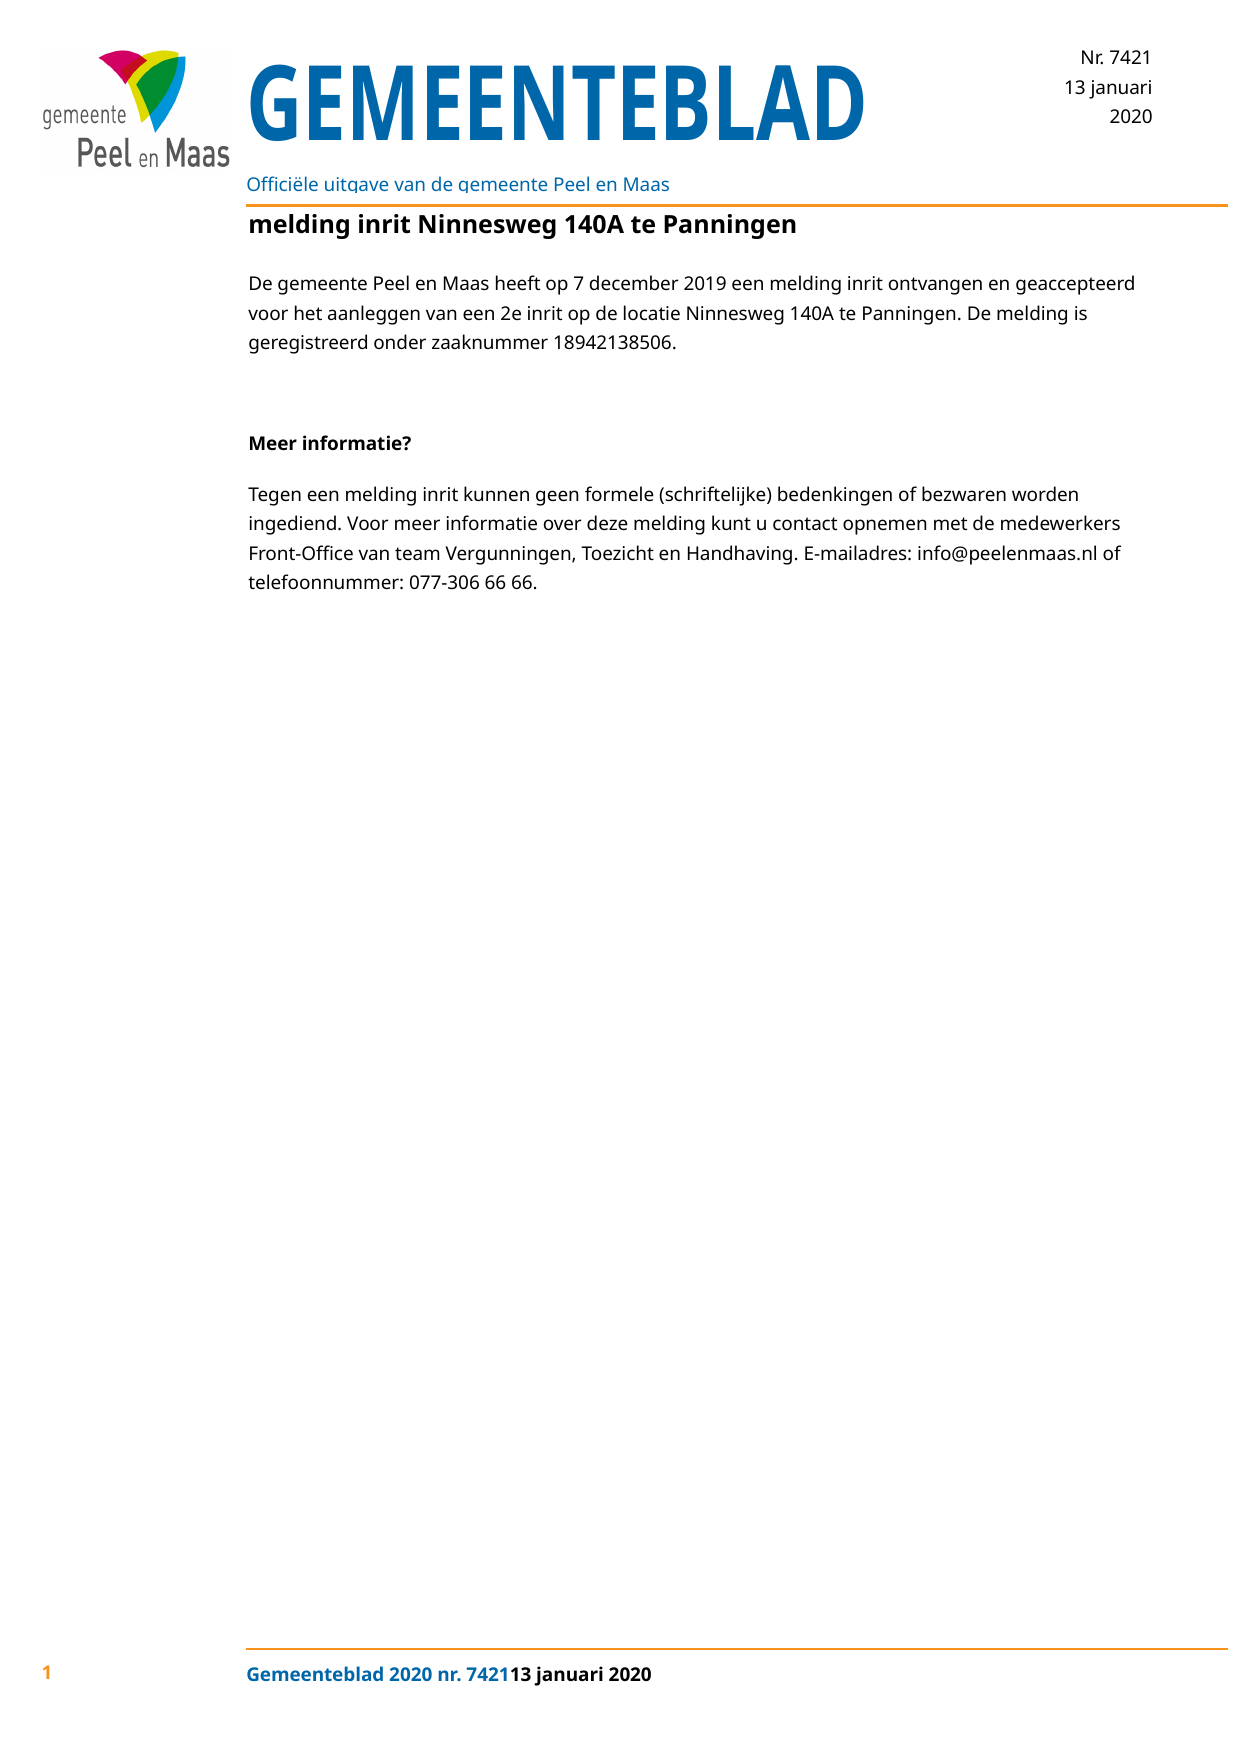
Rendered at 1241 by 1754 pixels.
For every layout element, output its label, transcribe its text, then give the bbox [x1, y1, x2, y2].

text Meer informatie? [248, 430, 1152, 456]
picture [41, 47, 231, 172]
text De gemeente Peel en Maas heeft op 7 december 2019 een melding inrit ontvangen en geaccepteerd voor het aanleggen van een 2e inrit op de locatie Ninnesweg 140A te Panningen. De melding is geregistreerd onder zaaknummer 18942138506. [248, 270, 1152, 355]
text Tegen een melding inrit kunnen geen formele (schriftelijke) bedenkingen of bezwaren worden ingediend. Voor meer informatie over deze melding kunt u contact opnemen met de medewerkers Front-Office van team Vergunningen, Toezicht en Handhaving. E-mailadres: info@peelenmaas.nl of telefoonnummer: 077-306 66 66. [248, 481, 1152, 595]
text melding inrit Ninnesweg 140A te Panningen [248, 207, 1152, 241]
